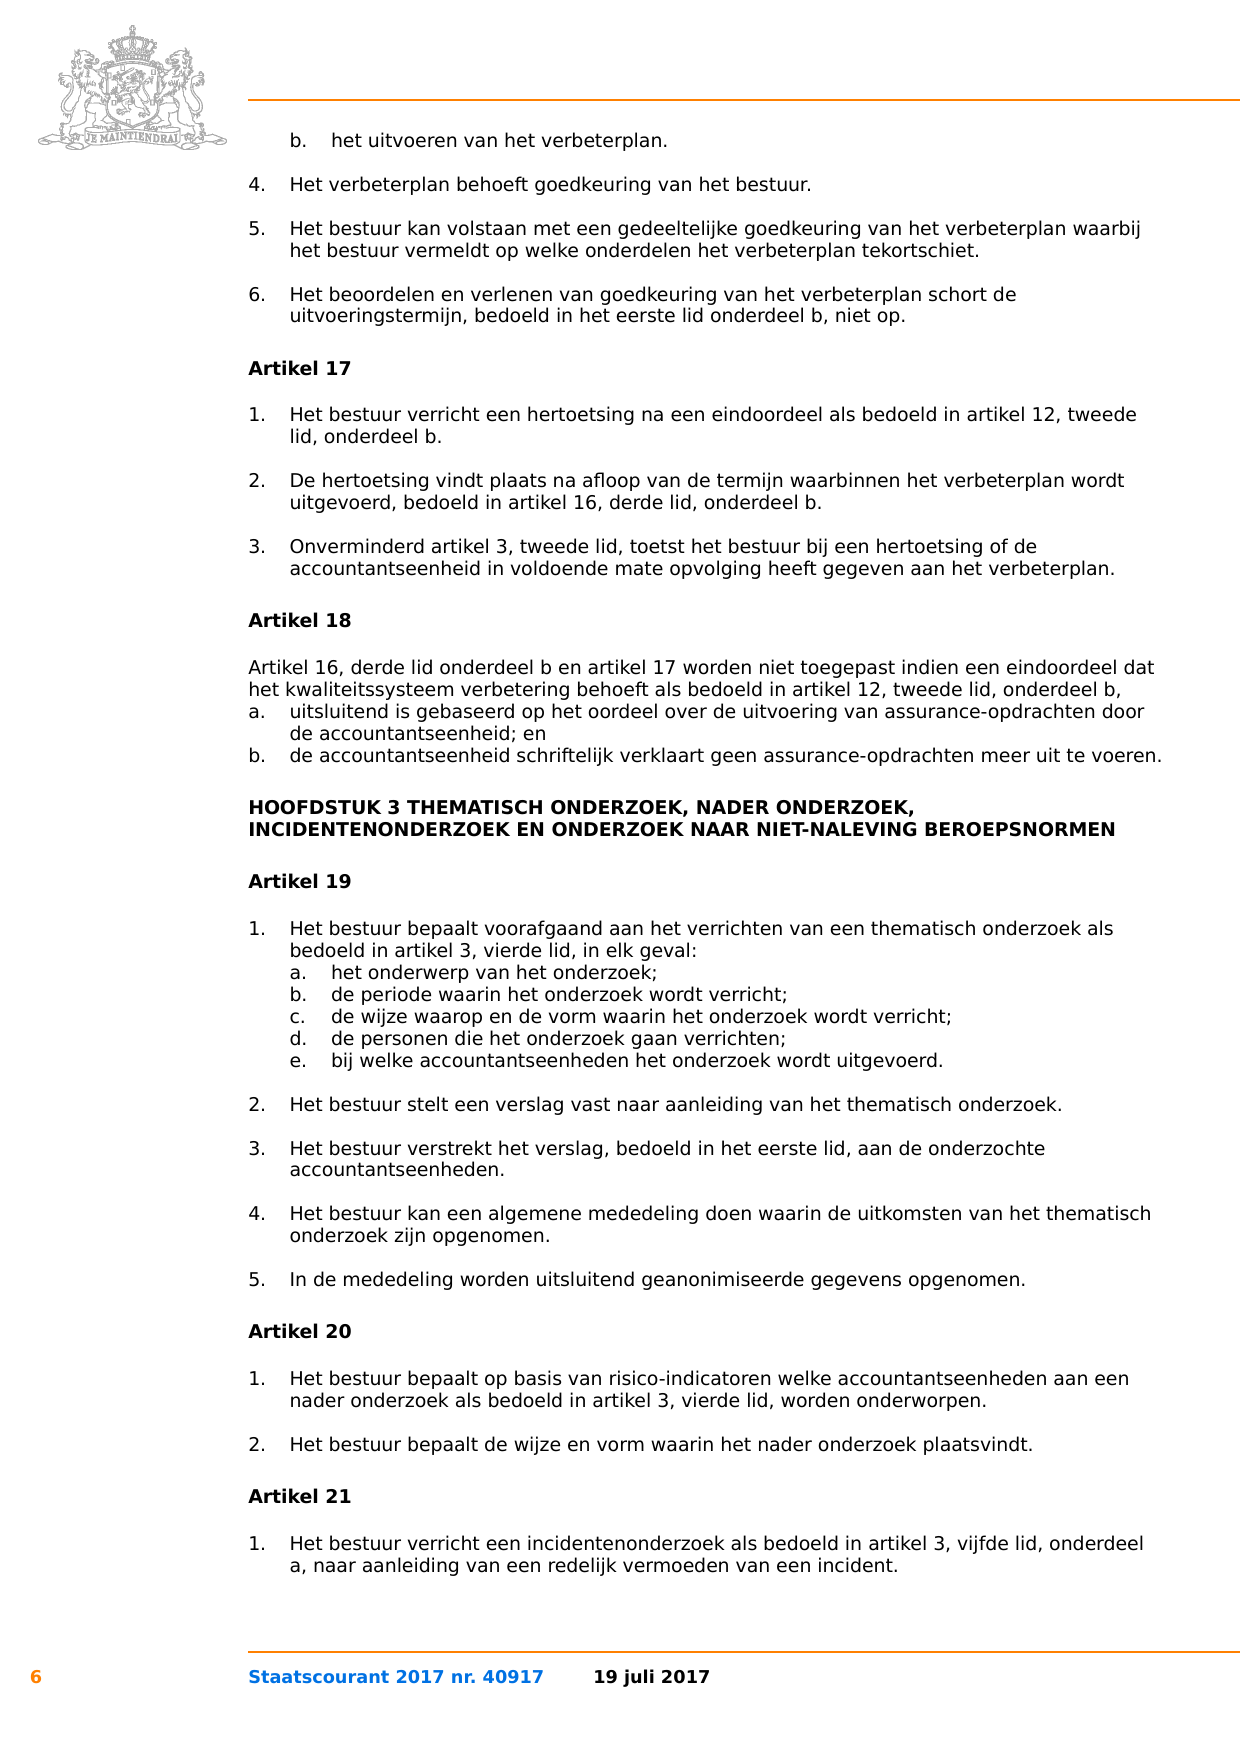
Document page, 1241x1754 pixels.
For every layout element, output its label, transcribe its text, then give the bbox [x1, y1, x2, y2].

text Artikel 16, derde lid onderdeel b en artikel 17 worden niet toegepast indien een eindoordeel dat het kwaliteitssysteem verbetering behoeft als bedoeld in artikel 12, tweede lid, onderdeel b, [248, 657, 1163, 701]
text 3. Het bestuur verstrekt het verslag, bedoeld in het eerste lid, aan de onderzochte accountantseenheden. [248, 1137, 1163, 1181]
text c. de wijze waarop en de vorm waarin het onderzoek wordt verricht; [289, 1006, 1163, 1028]
text 1. Het bestuur bepaalt op basis van risico-indicatoren welke accountantseenheden aan een nader onderzoek als bedoeld in artikel 3, vierde lid, worden onderworpen. [248, 1368, 1163, 1412]
text 4. Het bestuur kan een algemene mededeling doen waarin de uitkomsten van het thematisch onderzoek zijn opgenomen. [248, 1203, 1163, 1247]
text b. de periode waarin het onderzoek wordt verricht; [289, 984, 1163, 1006]
text 2. De hertoetsing vindt plaats na afloop van de termijn waarbinnen het verbeterplan wordt uitgevoerd, bedoeld in artikel 16, derde lid, onderdeel b. [248, 470, 1163, 514]
text d. de personen die het onderzoek gaan verrichten; [289, 1028, 1163, 1050]
text b. het uitvoeren van het verbeterplan. [289, 130, 1163, 152]
picture [38, 25, 227, 150]
text a. uitsluitend is gebaseerd op het oordeel over de uitvoering van assurance-opdrachten door de accountantseenheid; en [248, 701, 1163, 745]
text 2. Het bestuur stelt een verslag vast naar aanleiding van het thematisch onderzoek. [248, 1093, 1163, 1116]
text 1. Het bestuur verricht een hertoetsing na een eindoordeel als bedoeld in artikel 12, tweede lid, onderdeel b. [248, 404, 1163, 448]
text 6. Het beoordelen en verlenen van goedkeuring van het verbeterplan schort de uitvoeringstermijn, bedoeld in het eerste lid onderdeel b, niet op. [248, 283, 1163, 327]
text 1. Het bestuur bepaalt voorafgaand aan het verrichten van een thematisch onderzoek als bedoeld in artikel 3, vierde lid, in elk geval: [248, 918, 1163, 962]
subtitle Artikel 20 [248, 1321, 1163, 1343]
text 5. In de mededeling worden uitsluitend geanonimiseerde gegevens opgenomen. [248, 1269, 1163, 1291]
text a. het onderwerp van het onderzoek; [289, 962, 1163, 984]
subtitle Artikel 19 [248, 871, 1163, 893]
subtitle HOOFDSTUK 3 THEMATISCH ONDERZOEK, NADER ONDERZOEK, INCIDENTENONDERZOEK EN ONDERZOEK NAAR NIET-NALEVING BEROEPSNORMEN [248, 797, 1163, 841]
subtitle Artikel 17 [248, 357, 1163, 379]
subtitle Artikel 18 [248, 610, 1163, 632]
text e. bij welke accountantseenheden het onderzoek wordt uitgevoerd. [289, 1050, 1163, 1072]
text 5. Het bestuur kan volstaan met een gedeeltelijke goedkeuring van het verbeterplan waarbij het bestuur vermeldt op welke onderdelen het verbeterplan tekortschiet. [248, 218, 1163, 262]
text b. de accountantseenheid schriftelijk verklaart geen assurance-opdrachten meer uit te voeren. [248, 745, 1163, 767]
text 4. Het verbeterplan behoeft goedkeuring van het bestuur. [248, 174, 1163, 196]
text 1. Het bestuur verricht een incidentenonderzoek als bedoeld in artikel 3, vijfde lid, onderdeel a, naar aanleiding van een redelijk vermoeden van een incident. [248, 1533, 1163, 1577]
text 3. Onverminderd artikel 3, tweede lid, toetst het bestuur bij een hertoetsing of de accountantseenheid in voldoende mate opvolging heeft gegeven aan het verbeterplan. [248, 536, 1163, 580]
text 2. Het bestuur bepaalt de wijze en vorm waarin het nader onderzoek plaatsvindt. [248, 1434, 1163, 1456]
subtitle Artikel 21 [248, 1486, 1163, 1508]
